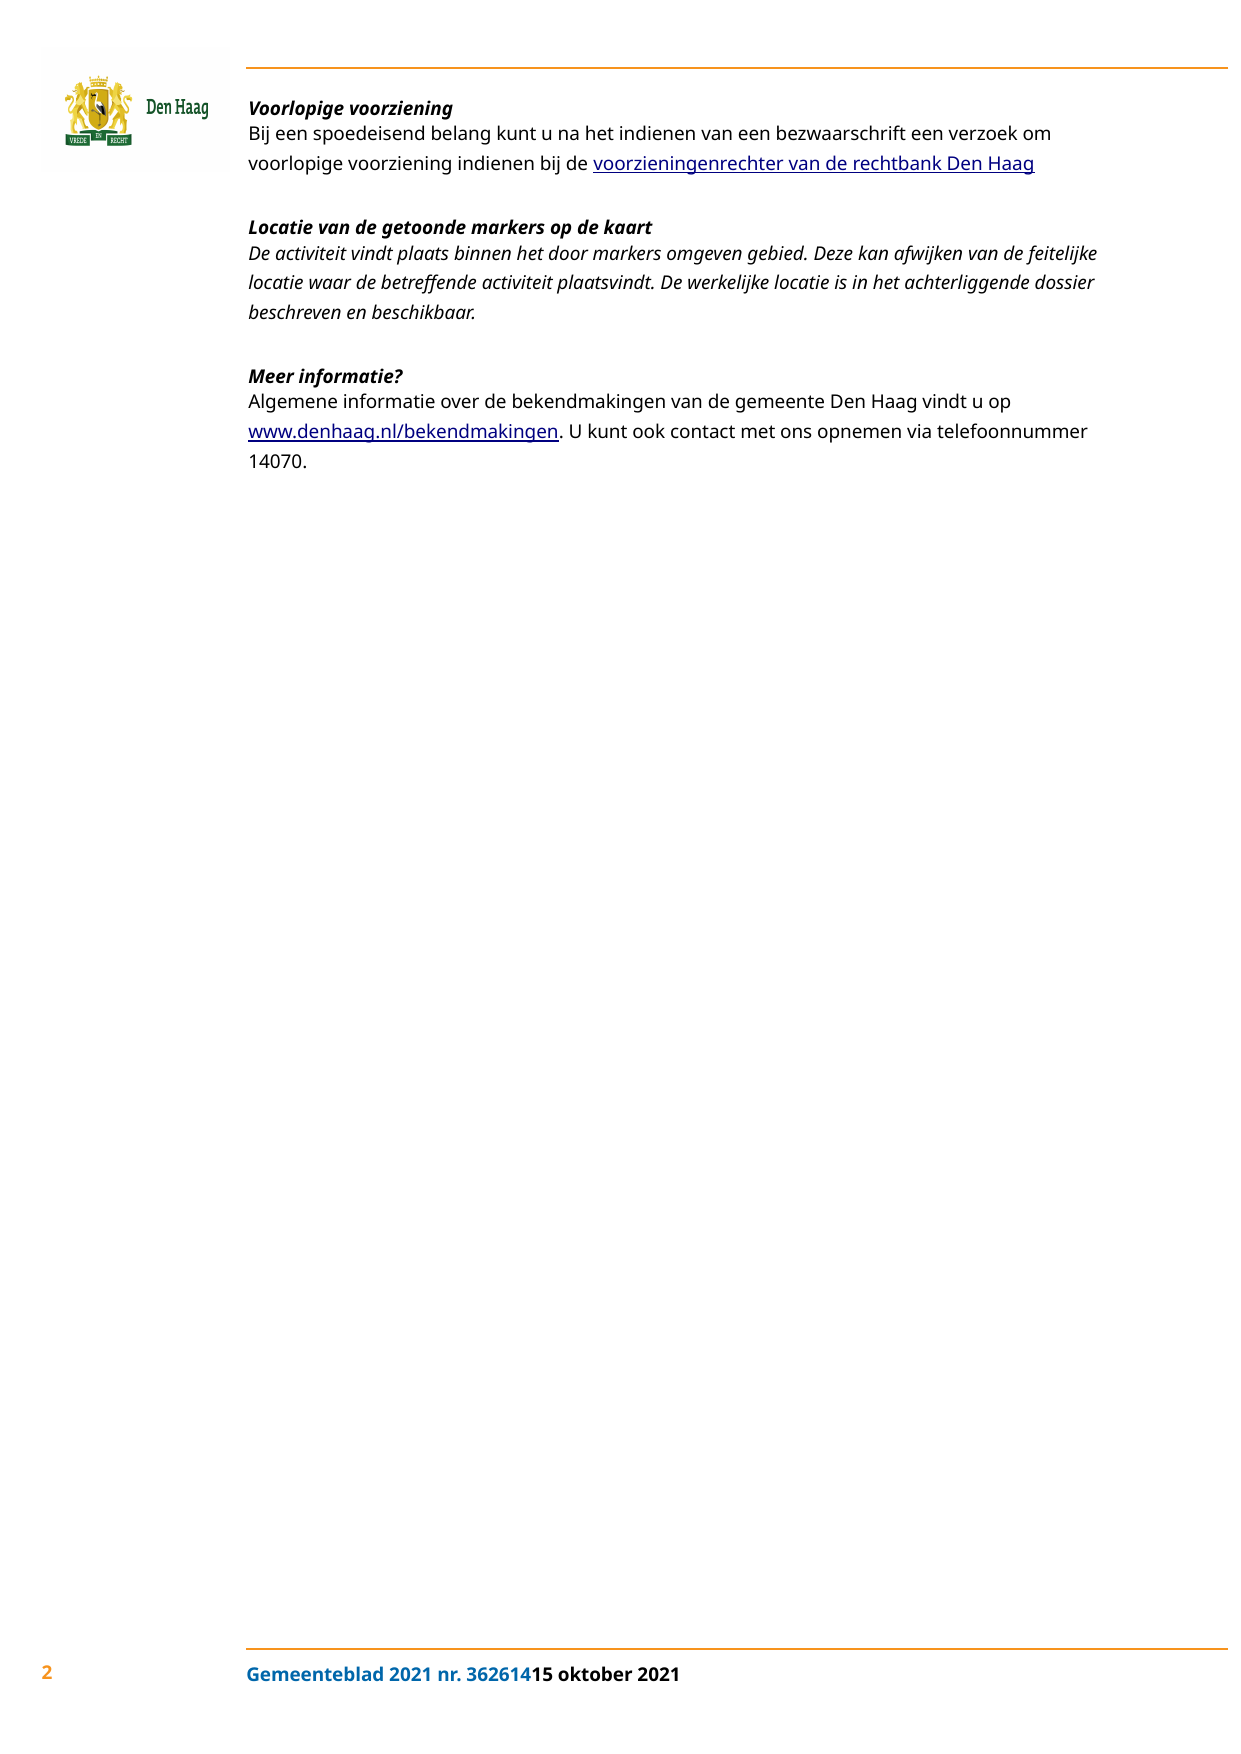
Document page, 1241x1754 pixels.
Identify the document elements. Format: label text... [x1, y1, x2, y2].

text Bij een spoedeisend belang kunt u na het indienen van een bezwaarschrift een verzoek om voorlopige voorziening indienen bij de voorzieningenrechter van de rechtbank Den Haag [248, 121, 1152, 176]
text Locatie van de getoonde markers op de kaart [248, 214, 1152, 240]
text Voorlopige voorziening [248, 95, 1152, 121]
text Meer informatie? [248, 363, 1152, 389]
text Algemene informatie over de bekendmakingen van de gemeente Den Haag vindt u op www.denhaag.nl/bekendmakingen. U kunt ook contact met ons opnemen via telefoonnummer 14070. [248, 389, 1152, 473]
picture [41, 47, 231, 172]
text De activiteit vindt plaats binnen het door markers omgeven gebied. Deze kan afwijken van de feitelijke locatie waar de betreffende activiteit plaatsvindt. De werkelijke locatie is in het achterliggende dossier beschreven en beschikbaar. [248, 240, 1152, 325]
